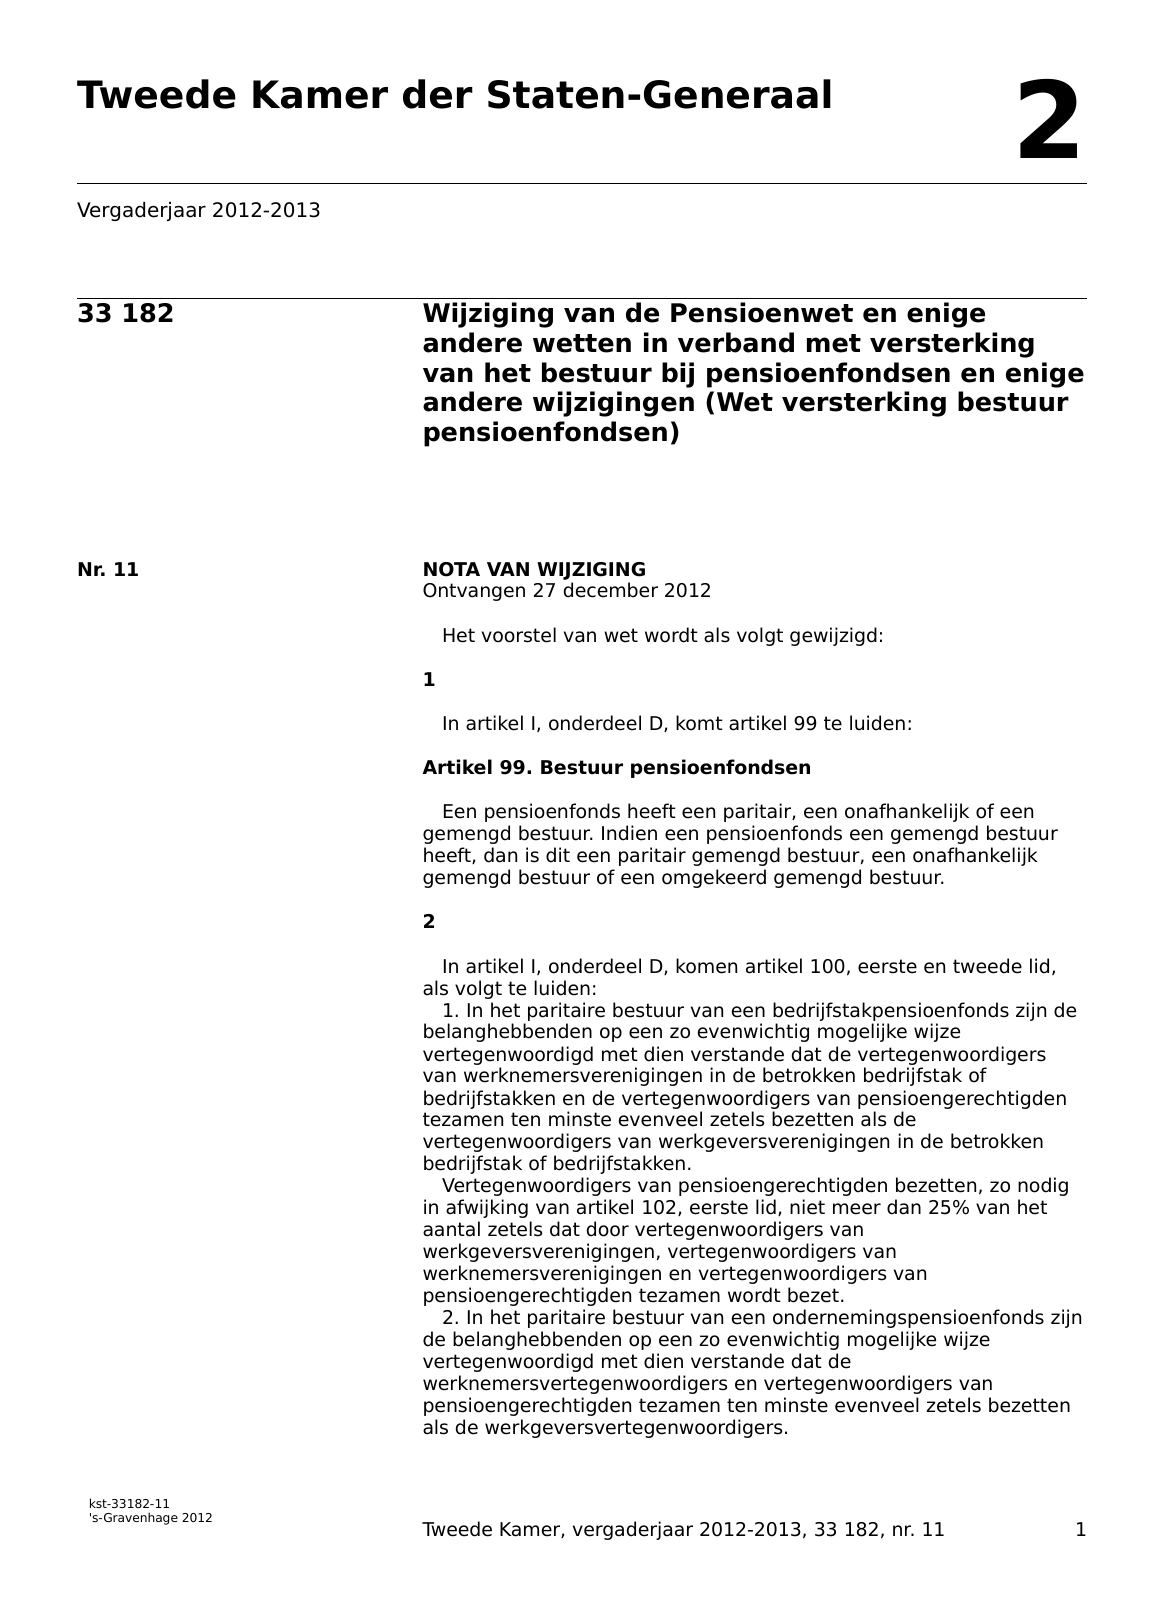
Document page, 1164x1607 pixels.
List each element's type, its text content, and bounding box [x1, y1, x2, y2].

subtitle 2 [422, 911, 1087, 933]
subtitle Nr. 11 NOTA VAN WIJZIGING [77, 558, 1087, 580]
subtitle Artikel 99. Bestuur pensioenfondsen [422, 757, 1087, 779]
text In artikel I, onderdeel D, komen artikel 100, eerste en tweede lid, als volgt te luiden: [422, 956, 1087, 999]
text 2. In het paritaire bestuur van een ondernemingspensioenfonds zijn de belanghebbenden op een zo evenwichtig mogelijke wijze vertegenwoordigd met dien verstande dat de werknemersvertegenwoordigers en vertegenwoordigers van pensioengerechtigden tezamen ten minste evenveel zetels bezetten als de werkgeversvertegenwoordigers. [422, 1307, 1087, 1439]
subtitle 1 [422, 669, 1087, 691]
text 's-Gravenhage 2012 [88, 1511, 323, 1525]
table_header 2 [886, 59, 1087, 183]
text Ontvangen 27 december 2012 [422, 580, 1087, 602]
text Een pensioenfonds heeft een paritair, een onafhankelijk of een gemengd bestuur. Indien een pensioenfonds een gemengd bestuur heeft, dan is dit een paritair gemengd bestuur, een onafhankelijk gemengd bestuur of een omgekeerd gemengd bestuur. [422, 801, 1087, 889]
text In artikel I, onderdeel D, komt artikel 99 te luiden: [422, 713, 1087, 735]
text Vertegenwoordigers van pensioengerechtigden bezetten, zo nodig in afwijking van artikel 102, eerste lid, niet meer dan 25% van het aantal zetels dat door vertegenwoordigers van werkgeversverenigingen, vertegenwoordigers van werknemersverenigingen en vertegenwoordigers van pensioengerechtigden tezamen wordt bezet. [422, 1175, 1087, 1307]
table_cell Vergaderjaar 2012-2013 [77, 184, 1087, 298]
text kst-33182-11 [88, 1497, 323, 1511]
subtitle 33 182 Wijziging van de Pensioenwet en enige andere wetten in verband met versterking van het bestuur bij pensioenfondsen en enige andere wijzigingen (Wet versterking bestuur pensioenfondsen) [77, 299, 1087, 447]
table_header Tweede Kamer der Staten-Generaal [77, 59, 886, 183]
text Het voorstel van wet wordt als volgt gewijzigd: [422, 624, 1087, 647]
text 1. In het paritaire bestuur van een bedrijfstakpensioenfonds zijn de belanghebbenden op een zo evenwichtig mogelijke wijze vertegenwoordigd met dien verstande dat de vertegenwoordigers van werknemersverenigingen in de betrokken bedrijfstak of bedrijfstakken en de vertegenwoordigers van pensioengerechtigden tezamen ten minste evenveel zetels bezetten als de vertegenwoordigers van werkgeversverenigingen in de betrokken bedrijfstak of bedrijfstakken. [422, 999, 1087, 1175]
